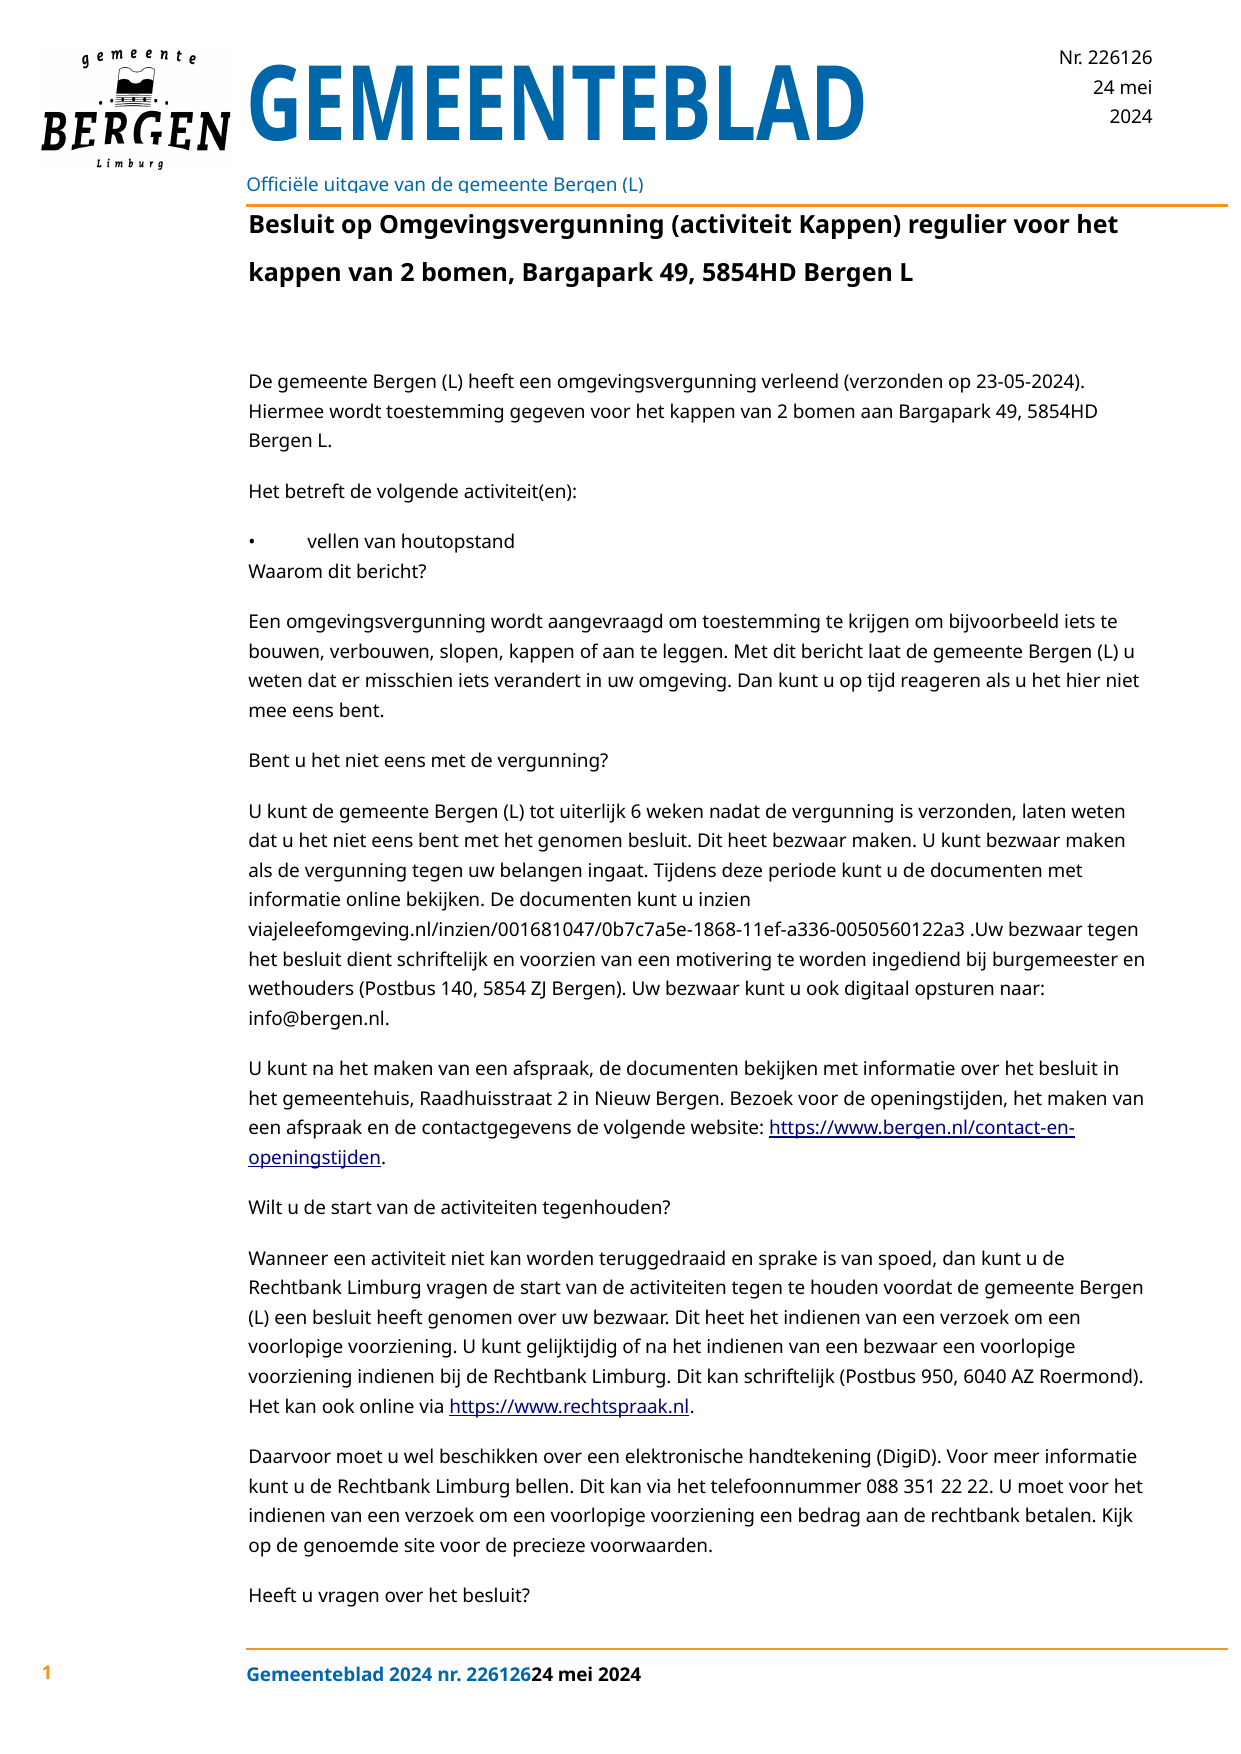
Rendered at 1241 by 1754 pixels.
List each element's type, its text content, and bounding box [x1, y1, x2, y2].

picture [41, 47, 231, 172]
text Wanneer een activiteit niet kan worden teruggedraaid en sprake is van spoed, dan kunt u de Rechtbank Limburg vragen de start van de activiteiten tegen te houden voordat de gemeente Bergen (L) een besluit heeft genomen over uw bezwaar. Dit heet het indienen van een verzoek om een voorlopige voorziening. U kunt gelijktijdig of na het indienen van een bezwaar een voorlopige voorziening indienen bij de Rechtbank Limburg. Dit kan schriftelijk (Postbus 950, 6040 AZ Roermond). Het kan ook online via https://www.rechtspraak.nl. [248, 1245, 1152, 1419]
text Daarvoor moet u wel beschikken over een elektronische handtekening (DigiD). Voor meer informatie kunt u de Rechtbank Limburg bellen. Dit kan via het telefoonnummer 088 351 22 22. U moet voor het indienen van een verzoek om een voorlopige voorziening een bedrag aan de rechtbank betalen. Kijk op de genoemde site voor de precieze voorwaarden. [248, 1443, 1152, 1558]
text U kunt na het maken van een afspraak, de documenten bekijken met informatie over het besluit in het gemeentehuis, Raadhuisstraat 2 in Nieuw Bergen. Bezoek voor de openingstijden, het maken van een afspraak en de contactgegevens de volgende website: https://www.bergen.nl/contact-en-openingstijden. [248, 1055, 1152, 1170]
text Heeft u vragen over het besluit? [248, 1582, 1152, 1608]
text Het betreft de volgende activiteit(en): [248, 478, 1152, 504]
text Een omgevingsvergunning wordt aangevraagd om toestemming te krijgen om bijvoorbeeld iets te bouwen, verbouwen, slopen, kappen of aan te leggen. Met dit bericht laat de gemeente Bergen (L) u weten dat er misschien iets verandert in uw omgeving. Dan kunt u op tijd reageren als u het hier niet mee eens bent. [248, 608, 1152, 723]
text Bent u het niet eens met de vergunning? [248, 747, 1152, 773]
list vellen van houtopstand [248, 528, 1152, 554]
text Besluit op Omgevingsvergunning (activiteit Kappen) regulier voor het kappen van 2 bomen, Bargapark 49, 5854HD Bergen L [248, 207, 1152, 288]
text U kunt de gemeente Bergen (L) tot uiterlijk 6 weken nadat de vergunning is verzonden, laten weten dat u het niet eens bent met het genomen besluit. Dit heet bezwaar maken. U kunt bezwaar maken als de vergunning tegen uw belangen ingaat. Tijdens deze periode kunt u de documenten met informatie online bekijken. De documenten kunt u inzien viajeleefomgeving.nl/inzien/001681047/0b7c7a5e-1868-11ef-a336-0050560122a3 .Uw bezwaar tegen het besluit dient schriftelijk en voorzien van een motivering te worden ingediend bij burgemeester en wethouders (Postbus 140, 5854 ZJ Bergen). Uw bezwaar kunt u ook digitaal opsturen naar: info@bergen.nl. [248, 798, 1152, 1031]
text Waarom dit bericht? [248, 558, 1152, 584]
text De gemeente Bergen (L) heeft een omgevingsvergunning verleend (verzonden op 23-05-2024). Hiermee wordt toestemming gegeven voor het kappen van 2 bomen aan Bargapark 49, 5854HD Bergen L. [248, 368, 1152, 453]
text Wilt u de start van de activiteiten tegenhouden? [248, 1194, 1152, 1220]
